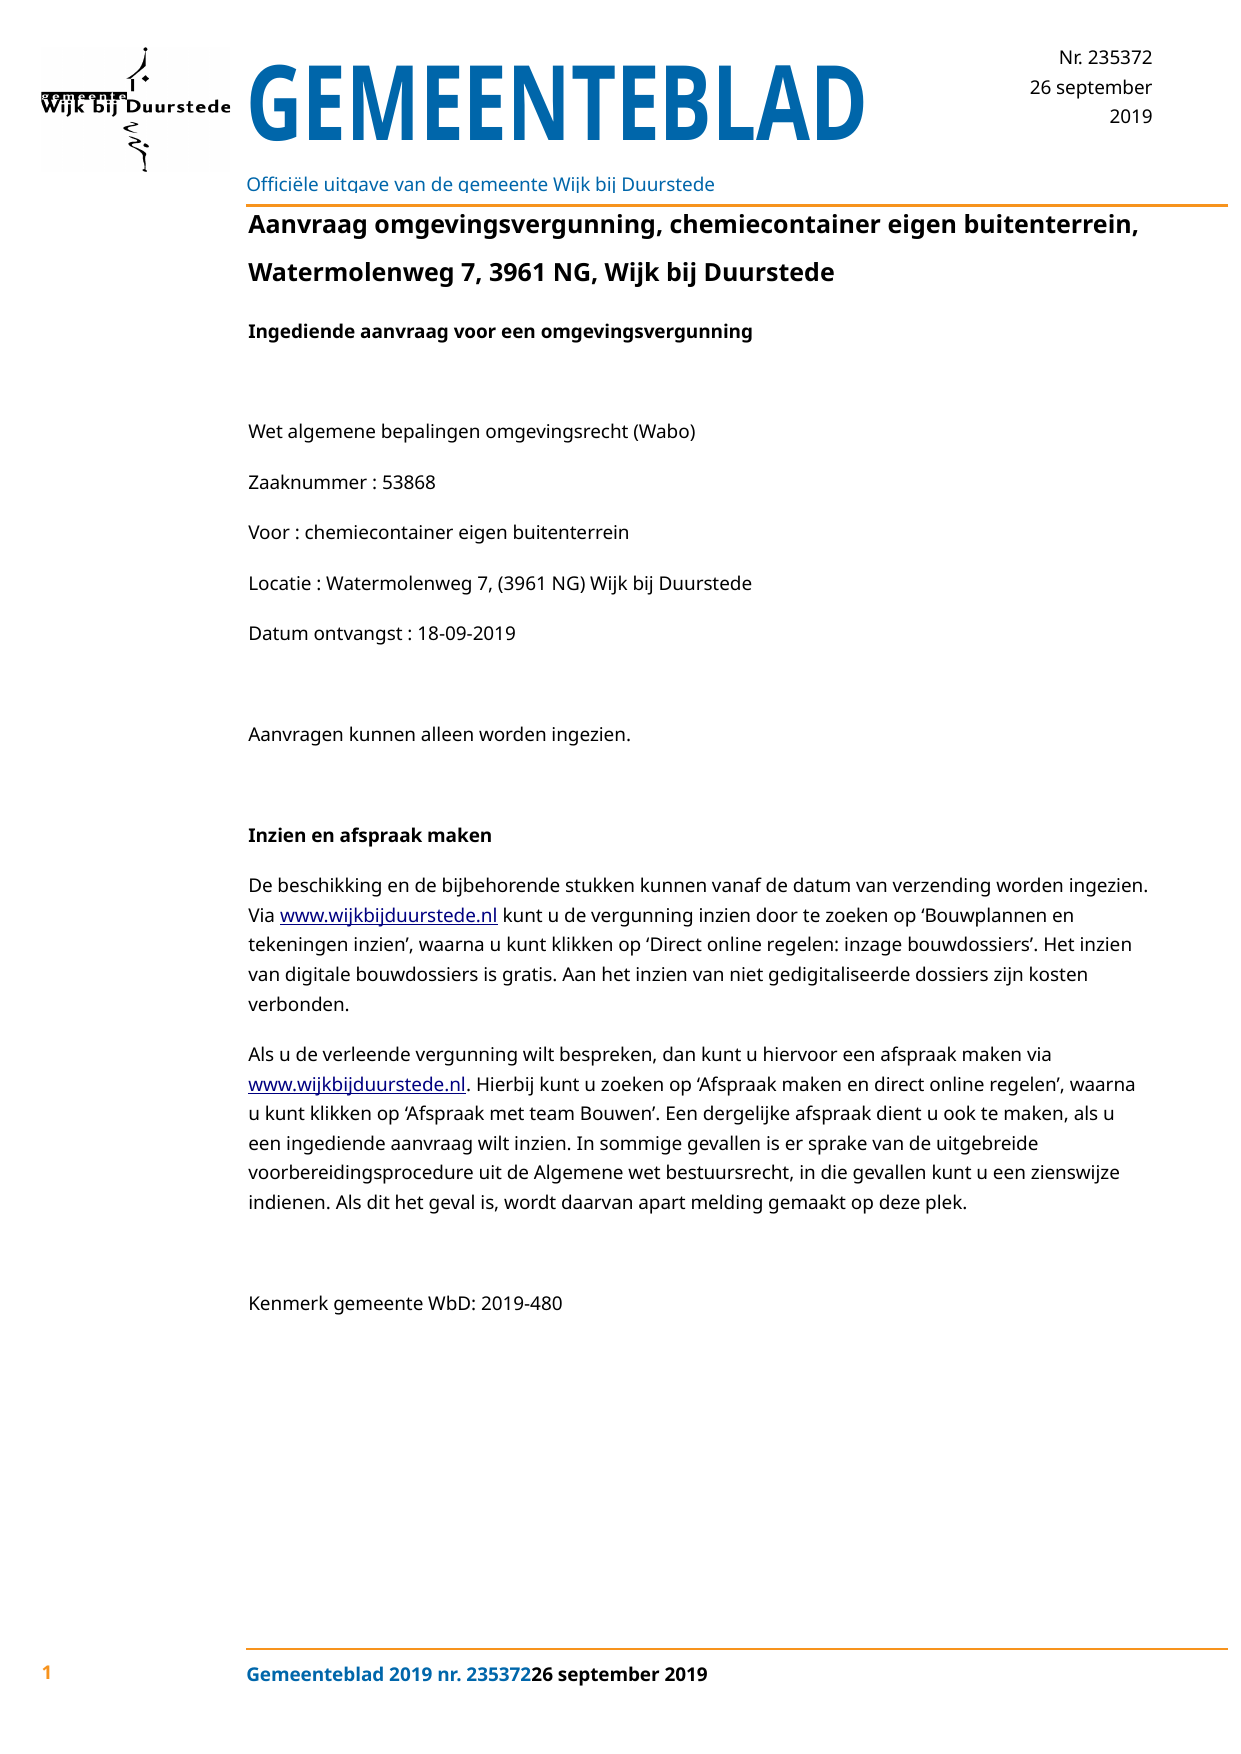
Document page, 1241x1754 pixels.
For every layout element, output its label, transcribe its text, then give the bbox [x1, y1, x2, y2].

text Inzien en afspraak maken [248, 822, 1152, 848]
text Locatie : Watermolenweg 7, (3961 NG) Wijk bij Duurstede [248, 570, 1152, 596]
text Aanvraag omgevingsvergunning, chemiecontainer eigen buitenterrein, Watermolenweg 7, 3961 NG, Wijk bij Duurstede [248, 207, 1152, 288]
text Wet algemene bepalingen omgevingsrecht (Wabo) [248, 419, 1152, 444]
text Als u de verleende vergunning wilt bespreken, dan kunt u hiervoor een afspraak maken via www.wijkbijduurstede.nl. Hierbij kunt u zoeken op ‘Afspraak maken en direct online regelen’, waarna u kunt klikken op ‘Afspraak met team Bouwen’. Een dergelijke afspraak dient u ook te maken, als u een ingediende aanvraag wilt inzien. In sommige gevallen is er sprake van de uitgebreide voorbereidingsprocedure uit de Algemene wet bestuursrecht, in die gevallen kunt u een zienswijze indienen. Als dit het geval is, wordt daarvan apart melding gemaakt op deze plek. [248, 1041, 1152, 1215]
text De beschikking en de bijbehorende stukken kunnen vanaf de datum van verzending worden ingezien. Via www.wijkbijduurstede.nl kunt u de vergunning inzien door te zoeken op ‘Bouwplannen en tekeningen inzien’, waarna u kunt klikken op ‘Direct online regelen: inzage bouwdossiers’. Het inzien van digitale bouwdossiers is gratis. Aan het inzien van niet gedigitaliseerde dossiers zijn kosten verbonden. [248, 872, 1152, 1017]
text Zaaknummer : 53868 [248, 469, 1152, 495]
text Kenmerk gemeente WbD: 2019-480 [248, 1290, 1152, 1316]
text Aanvragen kunnen alleen worden ingezien. [248, 721, 1152, 747]
text Datum ontvangst : 18-09-2019 [248, 620, 1152, 646]
text Voor : chemiecontainer eigen buitenterrein [248, 519, 1152, 545]
picture [41, 47, 231, 172]
text Ingediende aanvraag voor een omgevingsvergunning [248, 318, 1152, 344]
